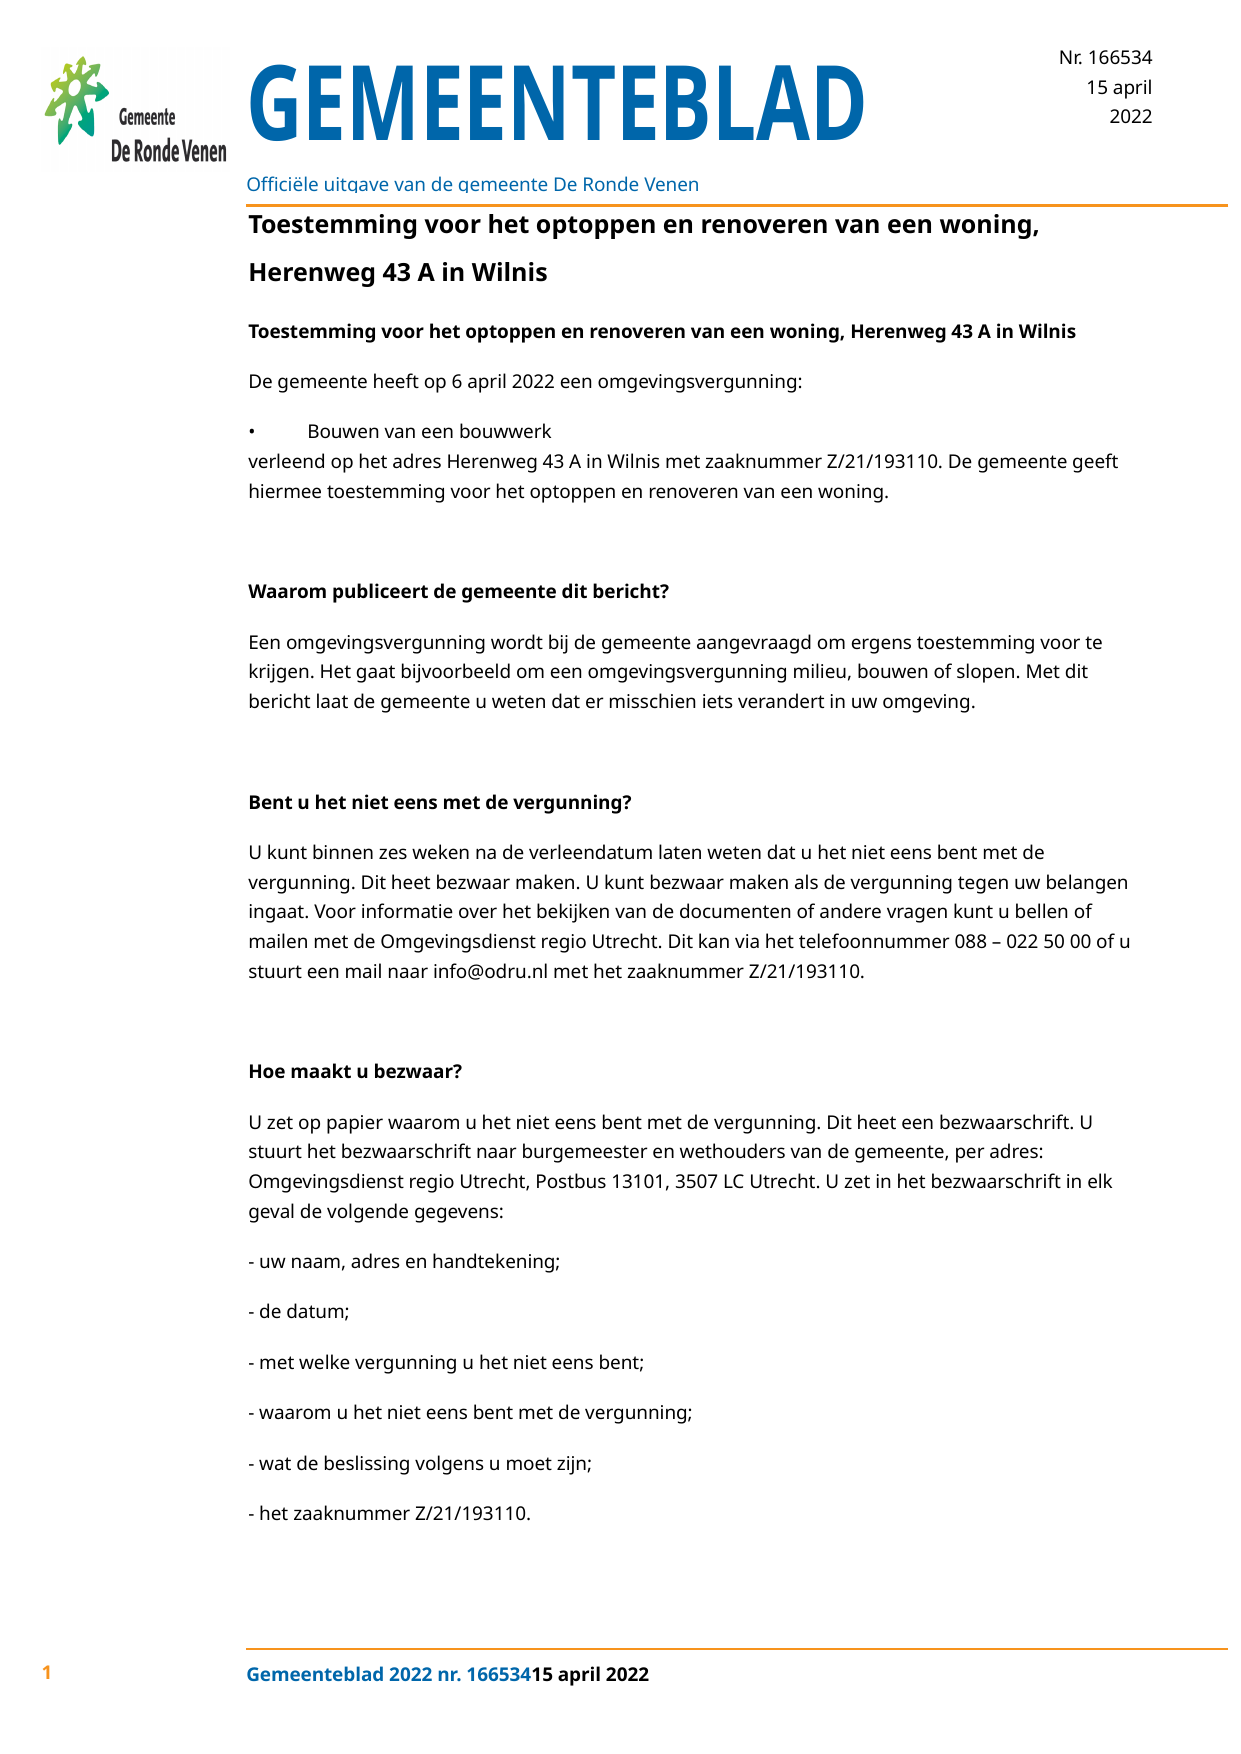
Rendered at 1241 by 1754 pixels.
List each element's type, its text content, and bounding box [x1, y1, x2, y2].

picture [41, 47, 231, 172]
text U zet op papier waarom u het niet eens bent met de vergunning. Dit heet een bezwaarschrift. U stuurt het bezwaarschrift naar burgemeester en wethouders van de gemeente, per adres: Omgevingsdienst regio Utrecht, Postbus 13101, 3507 LC Utrecht. U zet in het bezwaarschrift in elk geval de volgende gegevens: [248, 1109, 1152, 1224]
list Bouwen van een bouwwerk [248, 419, 1152, 444]
text Waarom publiceert de gemeente dit bericht? [248, 579, 1152, 604]
text verleend op het adres Herenweg 43 A in Wilnis met zaaknummer Z/21/193110. De gemeente geeft hiermee toestemming voor het optoppen en renoveren van een woning. [248, 448, 1152, 504]
text - wat de beslissing volgens u moet zijn; [248, 1450, 1152, 1476]
text Een omgevingsvergunning wordt bij de gemeente aangevraagd om ergens toestemming voor te krijgen. Het gaat bijvoorbeeld om een omgevingsvergunning milieu, bouwen of slopen. Met dit bericht laat de gemeente u weten dat er misschien iets verandert in uw omgeving. [248, 629, 1152, 714]
text - waarom u het niet eens bent met de vergunning; [248, 1399, 1152, 1425]
text - de datum; [248, 1299, 1152, 1324]
text De gemeente heeft op 6 april 2022 een omgevingsvergunning: [248, 368, 1152, 394]
text Hoe maakt u bezwaar? [248, 1059, 1152, 1084]
text Toestemming voor het optoppen en renoveren van een woning, Herenweg 43 A in Wilnis [248, 207, 1152, 288]
text - het zaaknummer Z/21/193110. [248, 1500, 1152, 1526]
text U kunt binnen zes weken na de verleendatum laten weten dat u het niet eens bent met de vergunning. Dit heet bezwaar maken. U kunt bezwaar maken als de vergunning tegen uw belangen ingaat. Voor informatie over het bekijken van de documenten of andere vragen kunt u bellen of mailen met de Omgevingsdienst regio Utrecht. Dit kan via het telefoonnummer 088 – 022 50 00 of u stuurt een mail naar info@odru.nl met het zaaknummer Z/21/193110. [248, 839, 1152, 984]
text Bent u het niet eens met de vergunning? [248, 789, 1152, 815]
text - met welke vergunning u het niet eens bent; [248, 1349, 1152, 1375]
text Toestemming voor het optoppen en renoveren van een woning, Herenweg 43 A in Wilnis [248, 318, 1152, 344]
text - uw naam, adres en handtekening; [248, 1248, 1152, 1274]
